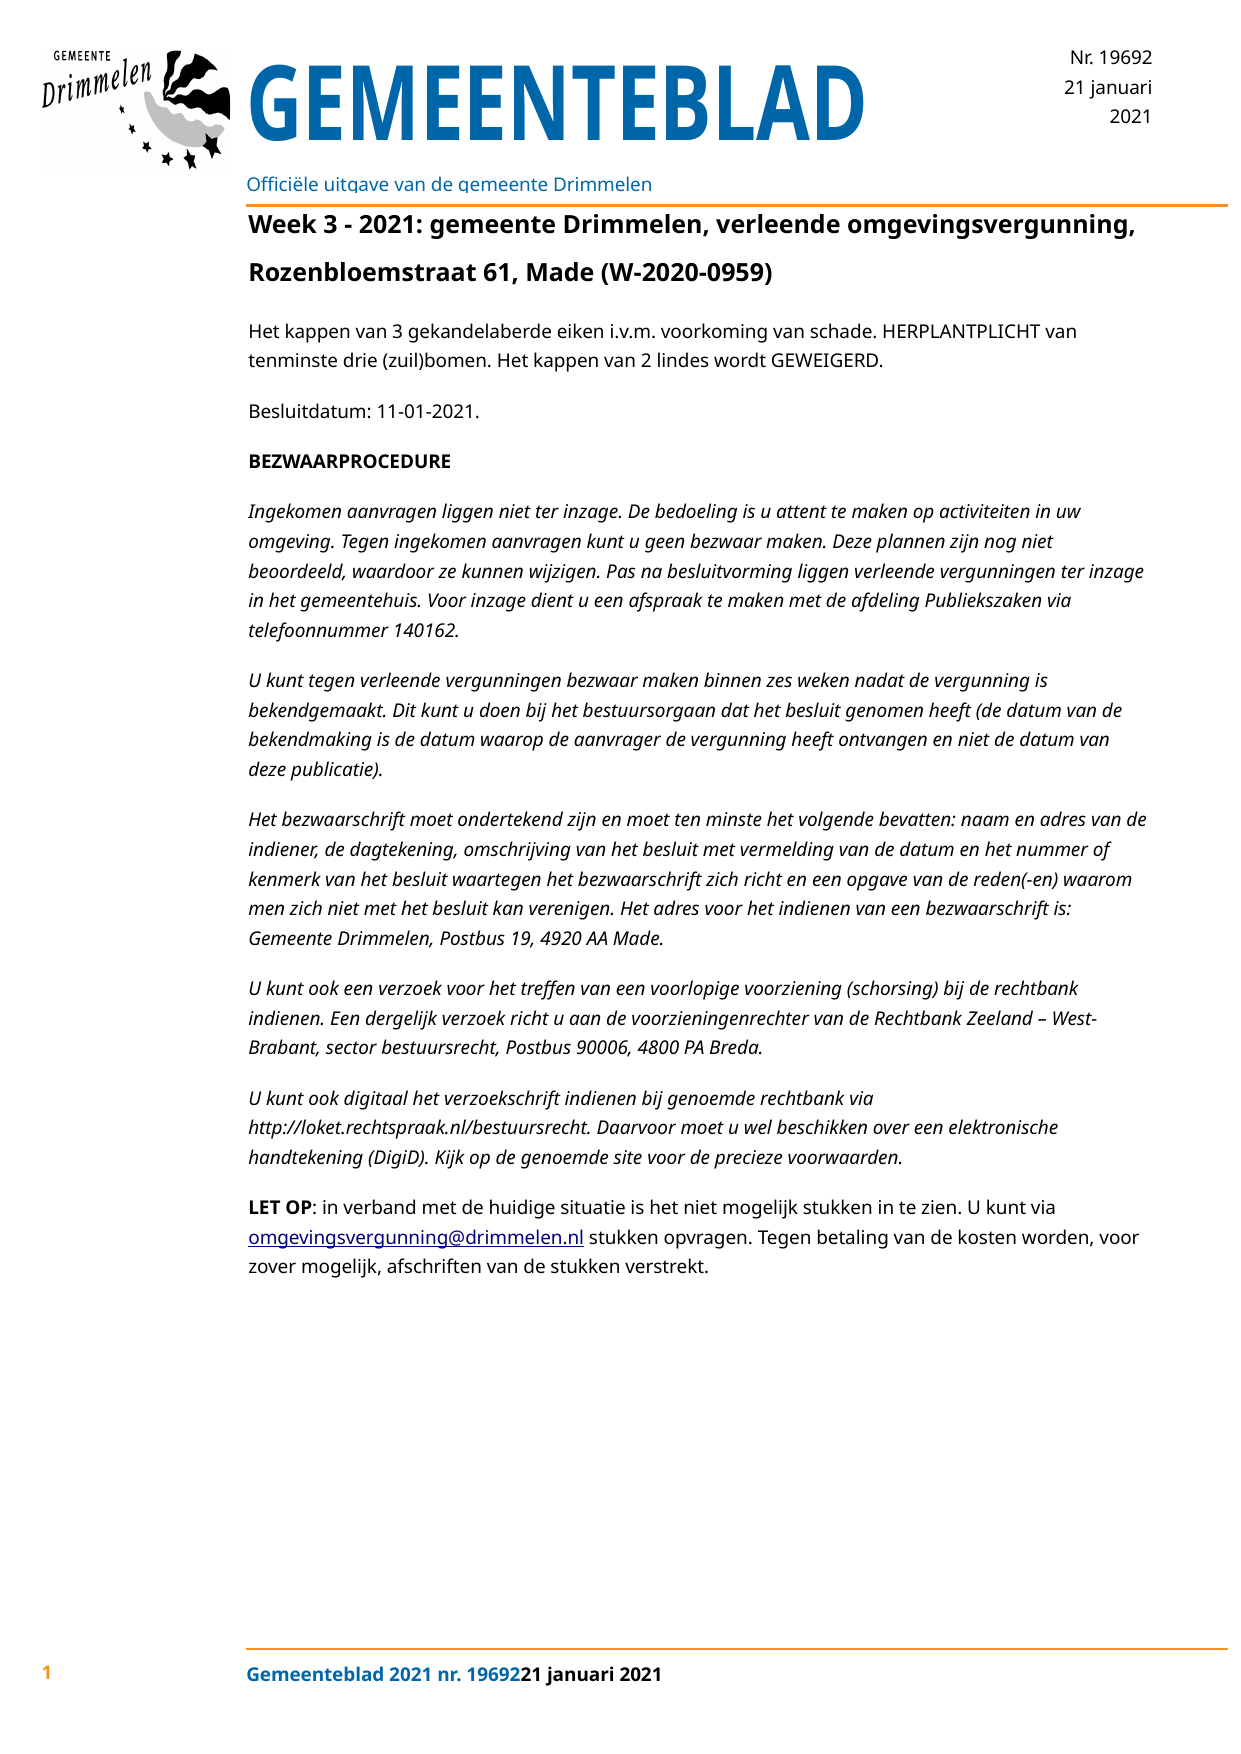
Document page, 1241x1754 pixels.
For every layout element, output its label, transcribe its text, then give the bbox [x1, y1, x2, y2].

text Het kappen van 3 gekandelaberde eiken i.v.m. voorkoming van schade. HERPLANTPLICHT van tenminste drie (zuil)bomen. Het kappen van 2 lindes wordt GEWEIGERD. [248, 318, 1152, 373]
text Besluitdatum: 11-01-2021. [248, 398, 1152, 424]
text Het bezwaarschrift moet ondertekend zijn en moet ten minste het volgende bevatten: naam en adres van de indiener, de dagtekening, omschrijving van het besluit met vermelding van de datum en het nummer of kenmerk van het besluit waartegen het bezwaarschrift zich richt en een opgave van de reden(-en) waarom men zich niet met het besluit kan verenigen. Het adres voor het indienen van een bezwaarschrift is: Gemeente Drimmelen, Postbus 19, 4920 AA Made. [248, 807, 1152, 951]
text U kunt ook digitaal het verzoekschrift indienen bij genoemde rechtbank via http://loket.rechtspraak.nl/bestuursrecht. Daarvoor moet u wel beschikken over een elektronische handtekening (DigiD). Kijk op de genoemde site voor de precieze voorwaarden. [248, 1085, 1152, 1170]
text U kunt tegen verleende vergunningen bezwaar maken binnen zes weken nadat de vergunning is bekendgemaakt. Dit kunt u doen bij het bestuursorgaan dat het besluit genomen heeft (de datum van de bekendmaking is de datum waarop de aanvrager de vergunning heeft ontvangen en niet de datum van deze publicatie). [248, 667, 1152, 782]
text Week 3 - 2021: gemeente Drimmelen, verleende omgevingsvergunning, Rozenbloemstraat 61, Made (W-2020-0959) [248, 207, 1152, 288]
text Ingekomen aanvragen liggen niet ter inzage. De bedoeling is u attent te maken op activiteiten in uw omgeving. Tegen ingekomen aanvragen kunt u geen bezwaar maken. Deze plannen zijn nog niet beoordeeld, waardoor ze kunnen wijzigen. Pas na besluitvorming liggen verleende vergunningen ter inzage in het gemeentehuis. Voor inzage dient u een afspraak te maken met de afdeling Publiekszaken via telefoonnummer 140162. [248, 499, 1152, 643]
text LET OP: in verband met de huidige situatie is het niet mogelijk stukken in te zien. U kunt via omgevingsvergunning@drimmelen.nl stukken opvragen. Tegen betaling van de kosten worden, voor zover mogelijk, afschriften van de stukken verstrekt. [248, 1194, 1152, 1279]
text U kunt ook een verzoek voor het treffen van een voorlopige voorziening (schorsing) bij de rechtbank indienen. Een dergelijk verzoek richt u aan de voorzieningenrechter van de Rechtbank Zeeland – West-Brabant, sector bestuursrecht, Postbus 90006, 4800 PA Breda. [248, 975, 1152, 1060]
picture [41, 47, 231, 172]
text BEZWAARPROCEDURE [248, 448, 1152, 474]
